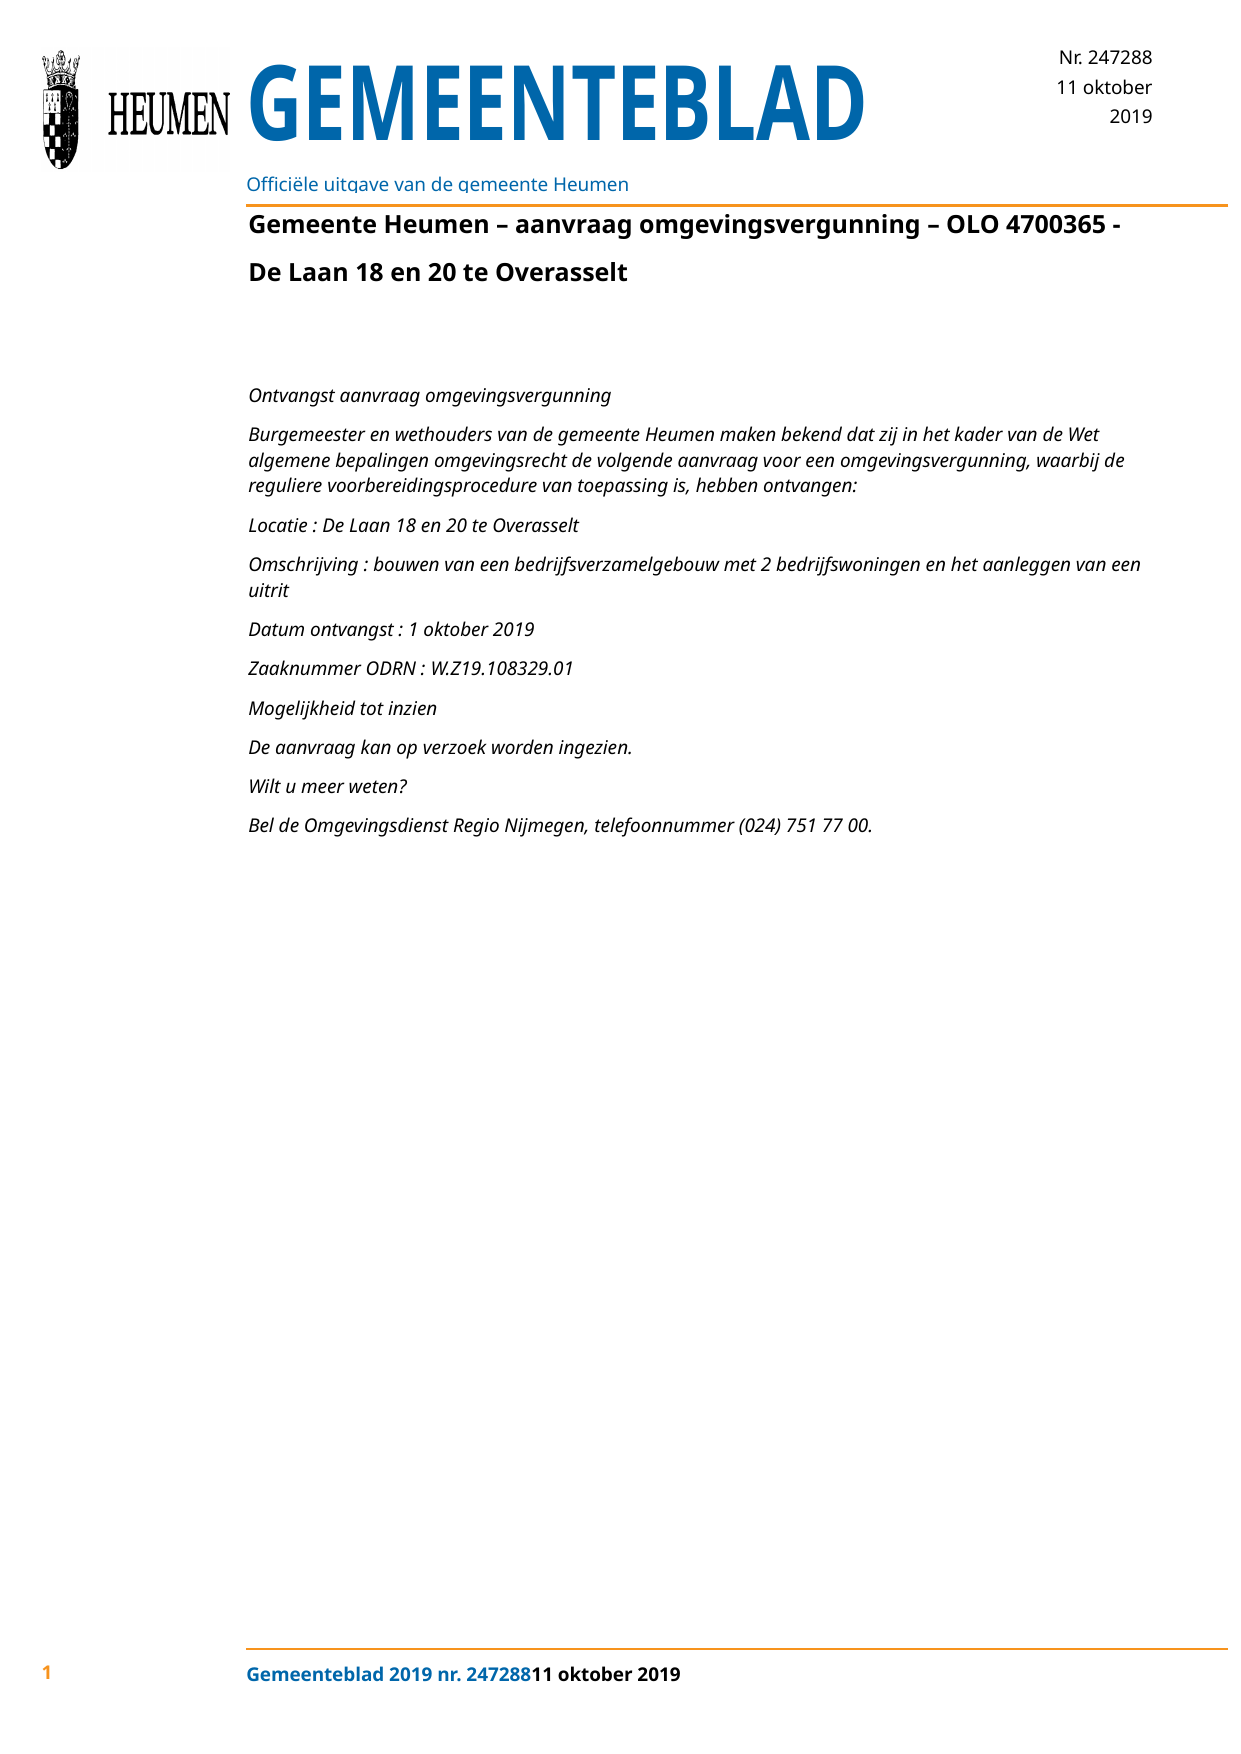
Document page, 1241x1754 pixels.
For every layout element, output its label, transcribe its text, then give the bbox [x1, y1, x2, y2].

picture [41, 47, 231, 172]
text Omschrijving : bouwen van een bedrijfsverzamelgebouw met 2 bedrijfswoningen en het aanleggen van een uitrit [248, 551, 1152, 603]
text Mogelijkheid tot inzien [248, 695, 1152, 720]
text De aanvraag kan op verzoek worden ingezien. [248, 734, 1152, 760]
text Zaaknummer ODRN : W.Z19.108329.01 [248, 655, 1152, 681]
text Datum ontvangst : 1 oktober 2019 [248, 616, 1152, 642]
text Gemeente Heumen – aanvraag omgevingsvergunning – OLO 4700365 - De Laan 18 en 20 te Overasselt [248, 207, 1152, 288]
text Burgemeester en wethouders van de gemeente Heumen maken bekend dat zij in het kader van de Wet algemene bepalingen omgevingsrecht de volgende aanvraag voor een omgevingsvergunning, waarbij de reguliere voorbereidingsprocedure van toepassing is, hebben ontvangen: [248, 421, 1152, 498]
text Wilt u meer weten? [248, 773, 1152, 799]
text Bel de Omgevingsdienst Regio Nijmegen, telefoonnummer (024) 751 77 00. [248, 812, 1152, 838]
text Locatie : De Laan 18 en 20 te Overasselt [248, 512, 1152, 538]
text Ontvangst aanvraag omgevingsvergunning [248, 382, 1152, 408]
